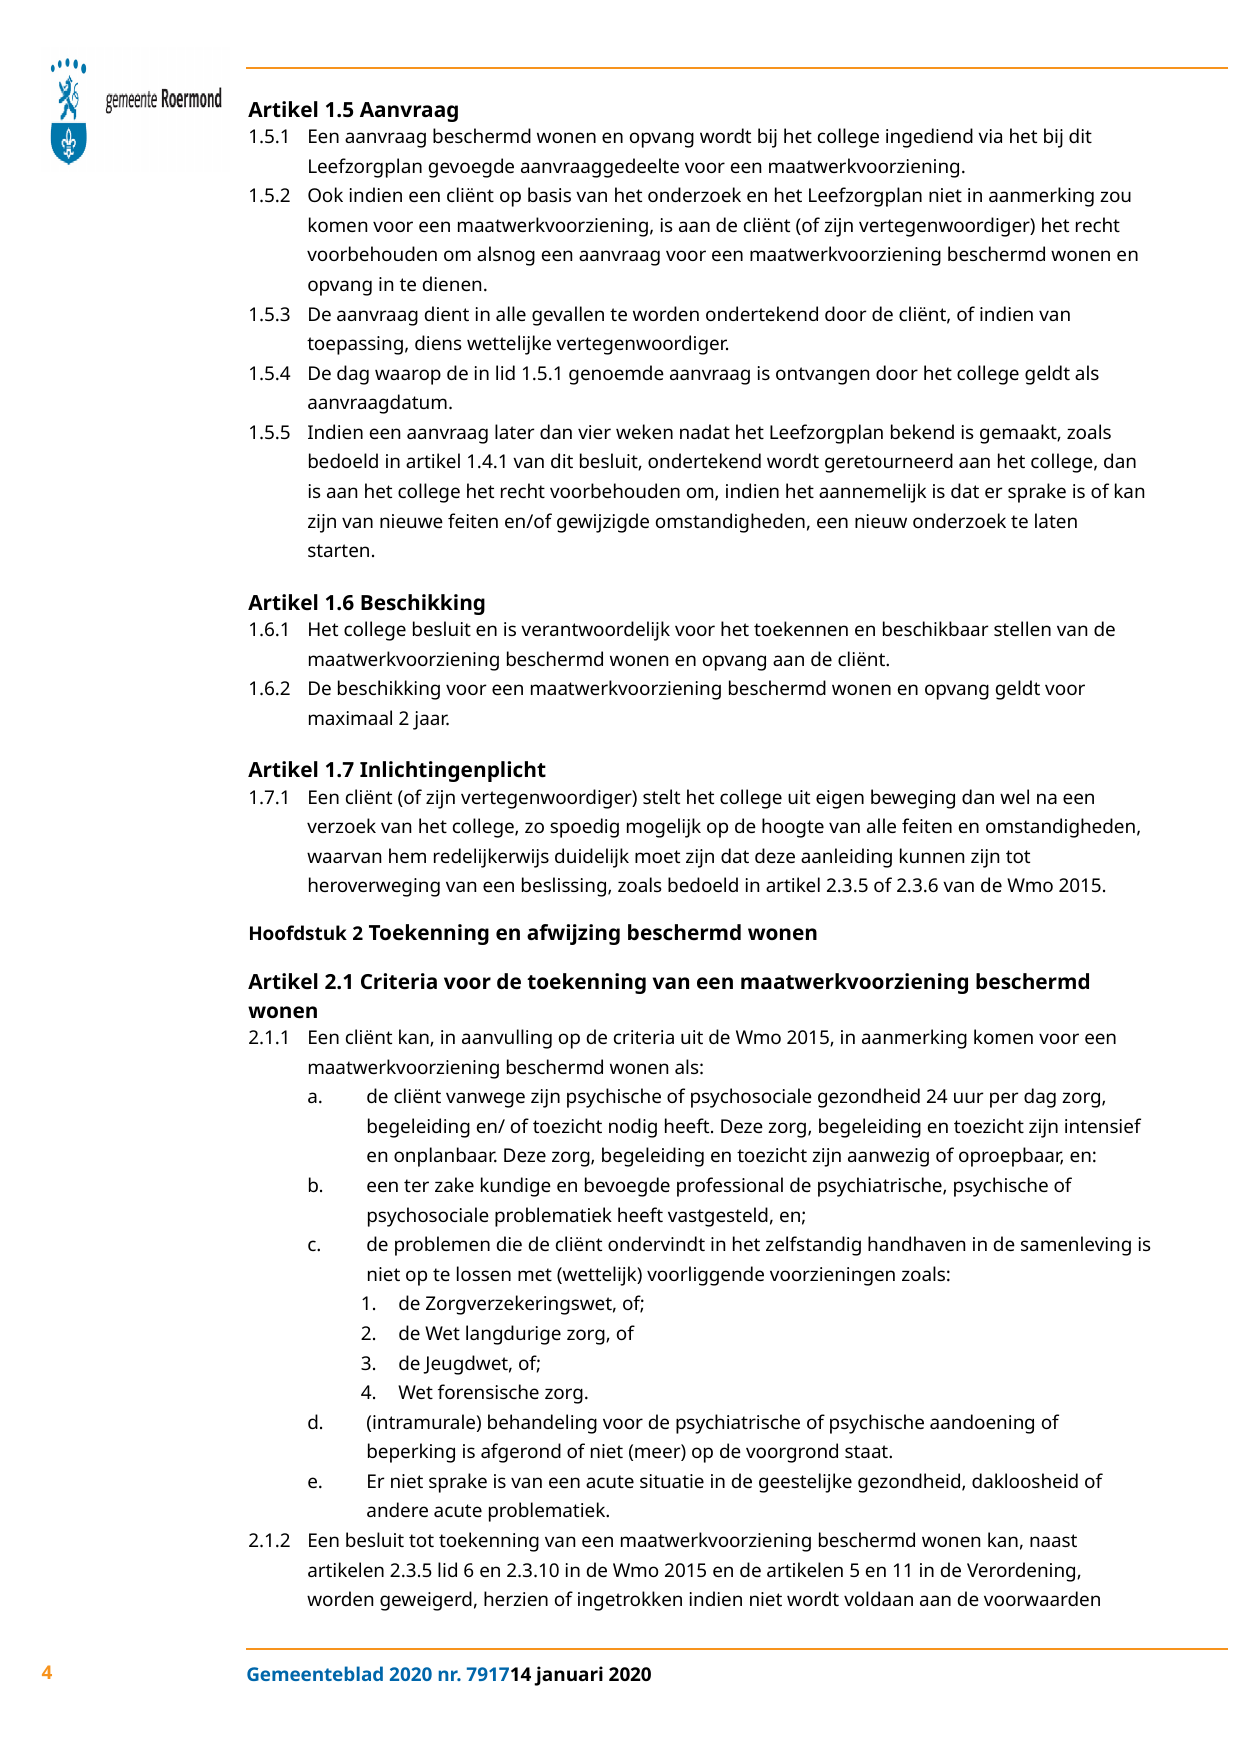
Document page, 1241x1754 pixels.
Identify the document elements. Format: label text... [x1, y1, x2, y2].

list de problemen die de cliënt ondervindt in het zelfstandig handhaven in de samenleving is niet op te lossen met (wettelijk) voorliggende voorzieningen zoals: [307, 1231, 1152, 1287]
list de Wet langdurige zorg, of [361, 1320, 1152, 1346]
list Een cliënt (of zijn vertegenwoordiger) stelt het college uit eigen beweging dan wel na een verzoek van het college, zo spoedig mogelijk op de hoogte van alle feiten en omstandigheden, waarvan hem redelijkerwijs duidelijk moet zijn dat deze aanleiding kunnen zijn tot heroverweging van een beslissing, zoals bedoeld in artikel 2.3.5 of 2.3.6 van de Wmo 2015. [248, 784, 1152, 898]
list Indien een aanvraag later dan vier weken nadat het Leefzorgplan bekend is gemaakt, zoals bedoeld in artikel 1.4.1 van dit besluit, ondertekend wordt geretourneerd aan het college, dan is aan het college het recht voorbehouden om, indien het aannemelijk is dat er sprake is of kan zijn van nieuwe feiten en/of gewijzigde omstandigheden, een nieuw onderzoek te laten starten. [248, 419, 1152, 563]
list Een besluit tot toekenning van een maatwerkvoorziening beschermd wonen kan, naast artikelen 2.3.5 lid 6 en 2.3.10 in de Wmo 2015 en de artikelen 5 en 11 in de Verordening, worden geweigerd, herzien of ingetrokken indien niet wordt voldaan aan de voorwaarden [248, 1527, 1152, 1612]
list Een cliënt kan, in aanvulling op de criteria uit de Wmo 2015, in aanmerking komen voor een maatwerkvoorziening beschermd wonen als: [248, 1024, 1152, 1080]
text Hoofdstuk 2 Toekenning en afwijzing beschermd wonen [248, 918, 1152, 947]
list (intramurale) behandeling voor de psychiatrische of psychische aandoening of beperking is afgerond of niet (meer) op de voorgrond staat. [307, 1409, 1152, 1464]
list De beschikking voor een maatwerkvoorziening beschermd wonen en opvang geldt voor maximaal 2 jaar. [248, 675, 1152, 731]
list de Zorgverzekeringswet, of; [361, 1291, 1152, 1316]
list Het college besluit en is verantwoordelijk voor het toekennen en beschikbaar stellen van de maatwerkvoorziening beschermd wonen en opvang aan de cliënt. [248, 616, 1152, 672]
text Artikel 1.7 Inlichtingenplicht [248, 755, 1152, 784]
list Een aanvraag beschermd wonen en opvang wordt bij het college ingediend via het bij dit Leefzorgplan gevoegde aanvraaggedeelte voor een maatwerkvoorziening. [248, 123, 1152, 178]
list Er niet sprake is van een acute situatie in de geestelijke gezondheid, dakloosheid of andere acute problematiek. [307, 1468, 1152, 1523]
text Artikel 1.5 Aanvraag [248, 95, 1152, 123]
list de Jeugdwet, of; [361, 1350, 1152, 1376]
list Wet forensische zorg. [361, 1379, 1152, 1405]
text Artikel 2.1 Criteria voor de toekenning van een maatwerkvoorziening beschermd wonen [248, 967, 1152, 1024]
list een ter zake kundige en bevoegde professional de psychiatrische, psychische of psychosociale problematiek heeft vastgesteld, en; [307, 1172, 1152, 1228]
list De dag waarop de in lid 1.5.1 genoemde aanvraag is ontvangen door het college geldt als aanvraagdatum. [248, 360, 1152, 415]
picture [41, 47, 231, 172]
text Artikel 1.6 Beschikking [248, 588, 1152, 616]
list de cliënt vanwege zijn psychische of psychosociale gezondheid 24 uur per dag zorg, begeleiding en/ of toezicht nodig heeft. Deze zorg, begeleiding en toezicht zijn intensief en onplanbaar. Deze zorg, begeleiding en toezicht zijn aanwezig of oproepbaar, en: [307, 1083, 1152, 1168]
list Ook indien een cliënt op basis van het onderzoek en het Leefzorgplan niet in aanmerking zou komen voor een maatwerkvoorziening, is aan de cliënt (of zijn vertegenwoordiger) het recht voorbehouden om alsnog een aanvraag voor een maatwerkvoorziening beschermd wonen en opvang in te dienen. [248, 182, 1152, 297]
list De aanvraag dient in alle gevallen te worden ondertekend door de cliënt, of indien van toepassing, diens wettelijke vertegenwoordiger. [248, 301, 1152, 356]
